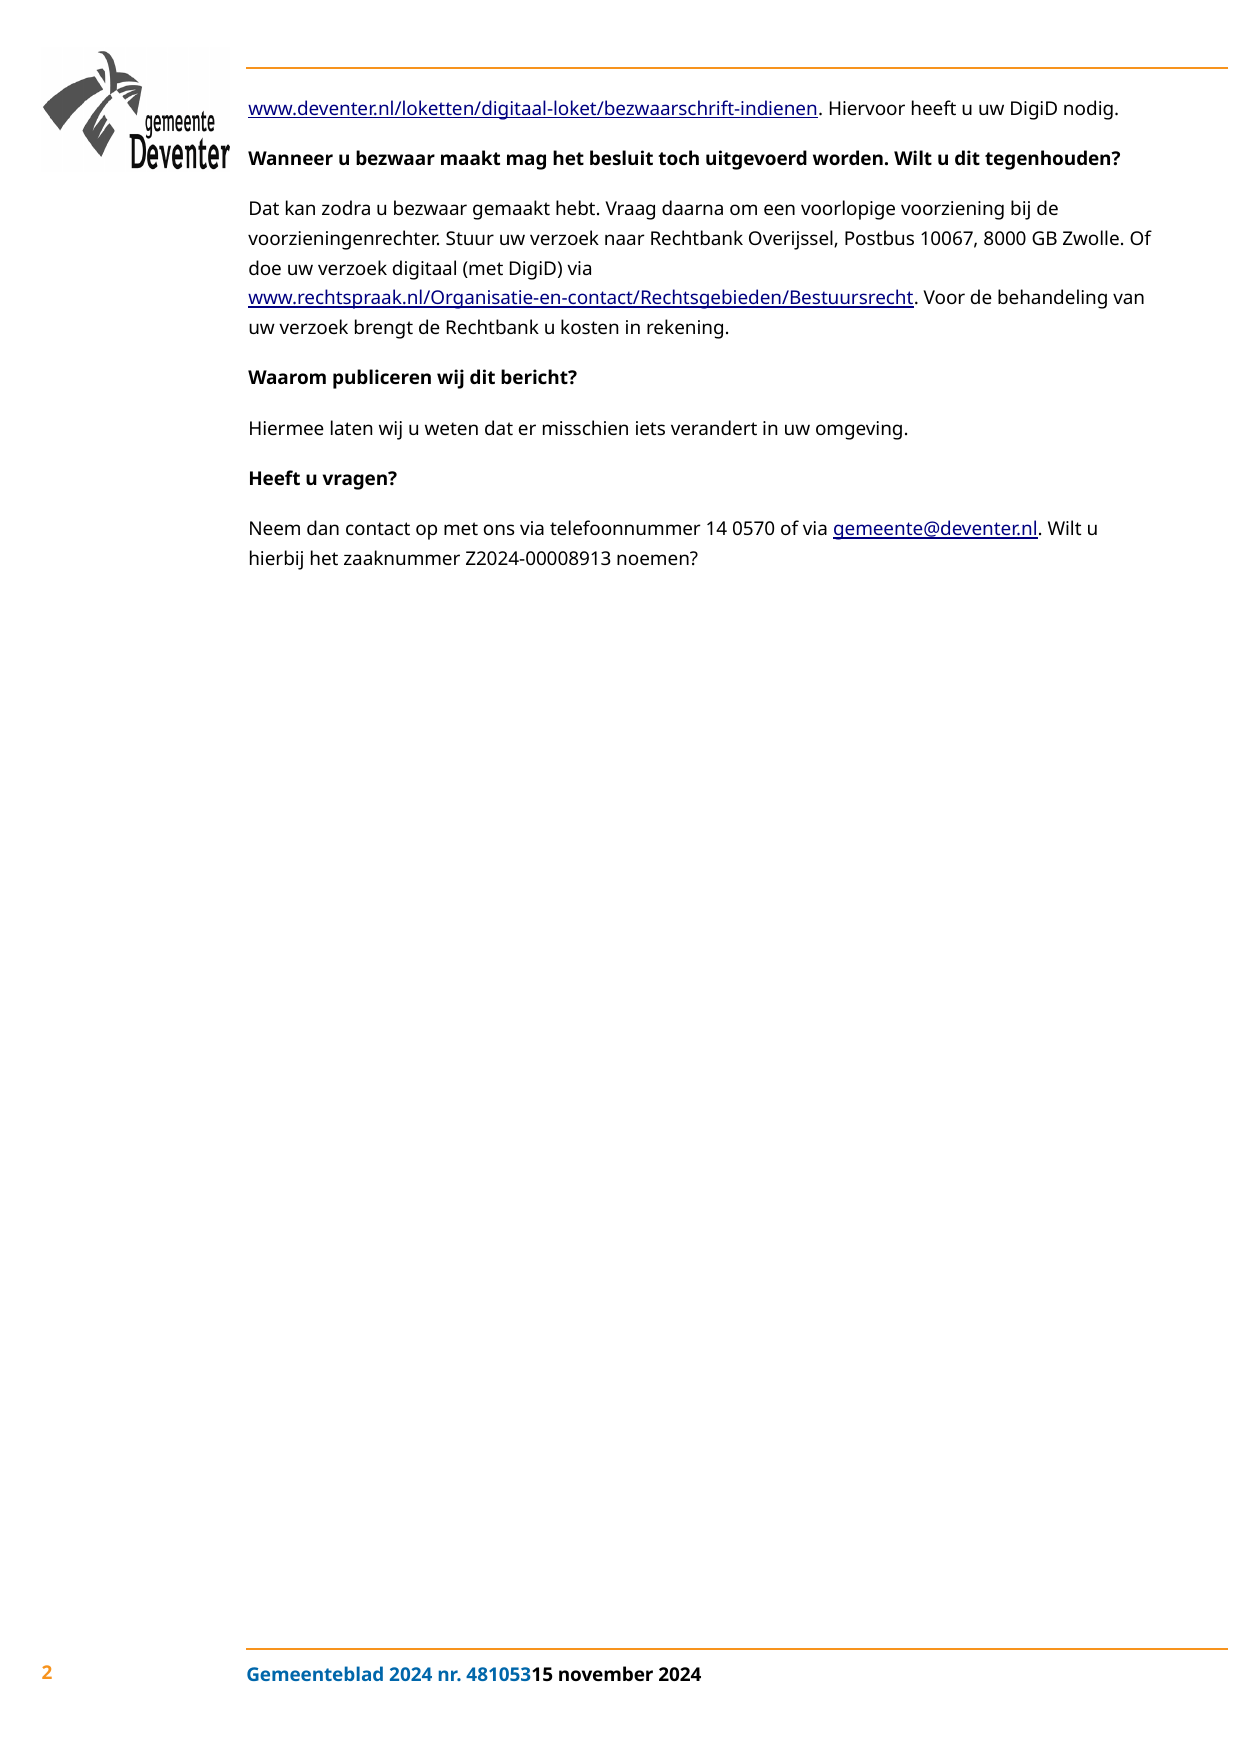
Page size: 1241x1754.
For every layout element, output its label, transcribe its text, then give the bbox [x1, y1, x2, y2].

picture [41, 47, 231, 172]
text Heeft u vragen? [248, 465, 1152, 491]
text www.deventer.nl/loketten/digitaal-loket/bezwaarschrift-indienen. Hiervoor heeft u uw DigiD nodig. [248, 95, 1152, 121]
text Wanneer u bezwaar maakt mag het besluit toch uitgevoerd worden. Wilt u dit tegenhouden? [248, 145, 1152, 171]
text Waarom publiceren wij dit bericht? [248, 364, 1152, 390]
text Hiermee laten wij u weten dat er misschien iets verandert in uw omgeving. [248, 415, 1152, 441]
text Dat kan zodra u bezwaar gemaakt hebt. Vraag daarna om een voorlopige voorziening bij de voorzieningenrechter. Stuur uw verzoek naar Rechtbank Overijssel, Postbus 10067, 8000 GB Zwolle. Of doe uw verzoek digitaal (met DigiD) via www.rechtspraak.nl/Organisatie-en-contact/Rechtsgebieden/Bestuursrecht. Voor de behandeling van uw verzoek brengt de Rechtbank u kosten in rekening. [248, 196, 1152, 340]
text Neem dan contact op met ons via telefoonnummer 14 0570 of via gemeente@deventer.nl. Wilt u hierbij het zaaknummer Z2024-00008913 noemen? [248, 516, 1152, 571]
